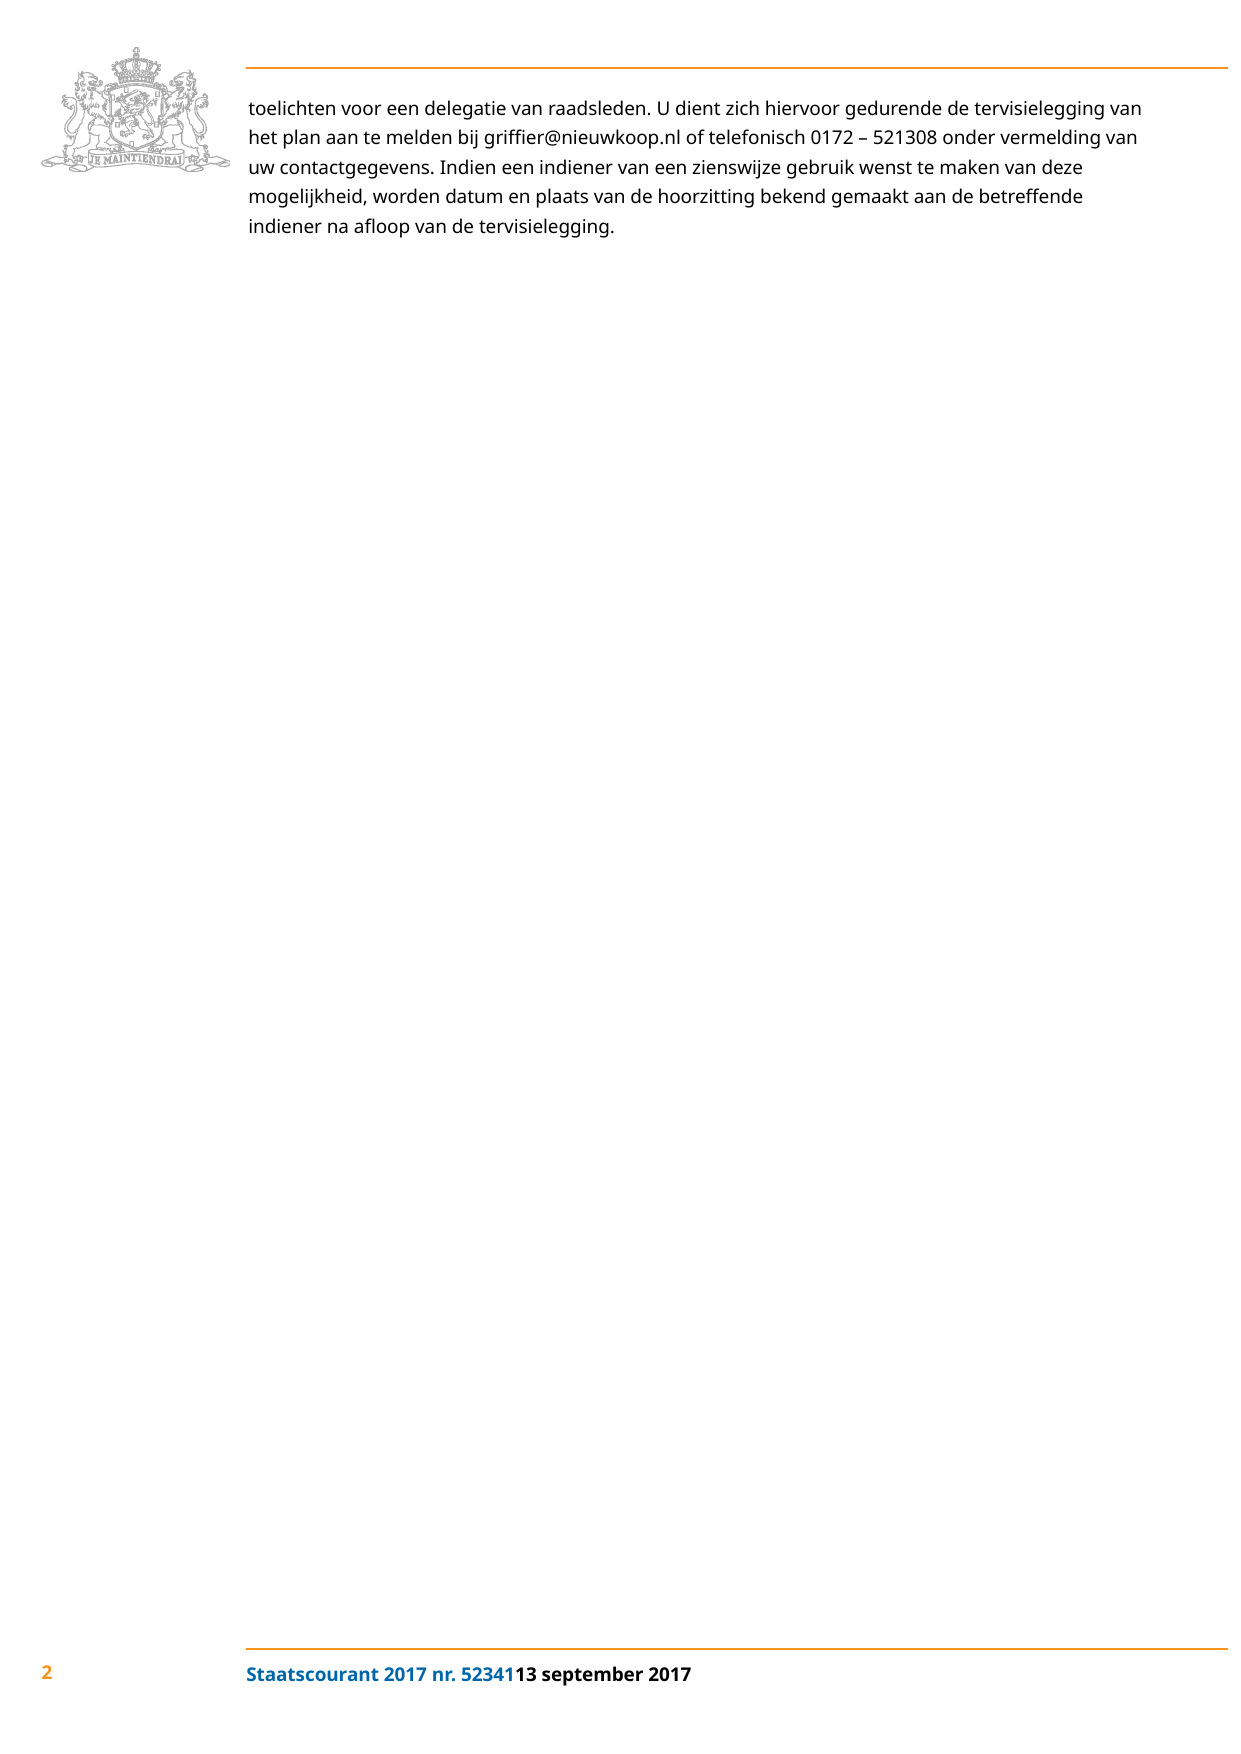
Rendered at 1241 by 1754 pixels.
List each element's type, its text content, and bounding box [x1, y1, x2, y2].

text toelichten voor een delegatie van raadsleden. U dient zich hiervoor gedurende de tervisielegging van het plan aan te melden bij griffier@nieuwkoop.nl of telefonisch 0172 – 521308 onder vermelding van uw contactgegevens. Indien een indiener van een zienswijze gebruik wenst te maken van deze mogelijkheid, worden datum en plaats van de hoorzitting bekend gemaakt aan de betreffende indiener na afloop van de tervisielegging. [248, 95, 1152, 239]
picture [41, 47, 231, 172]
